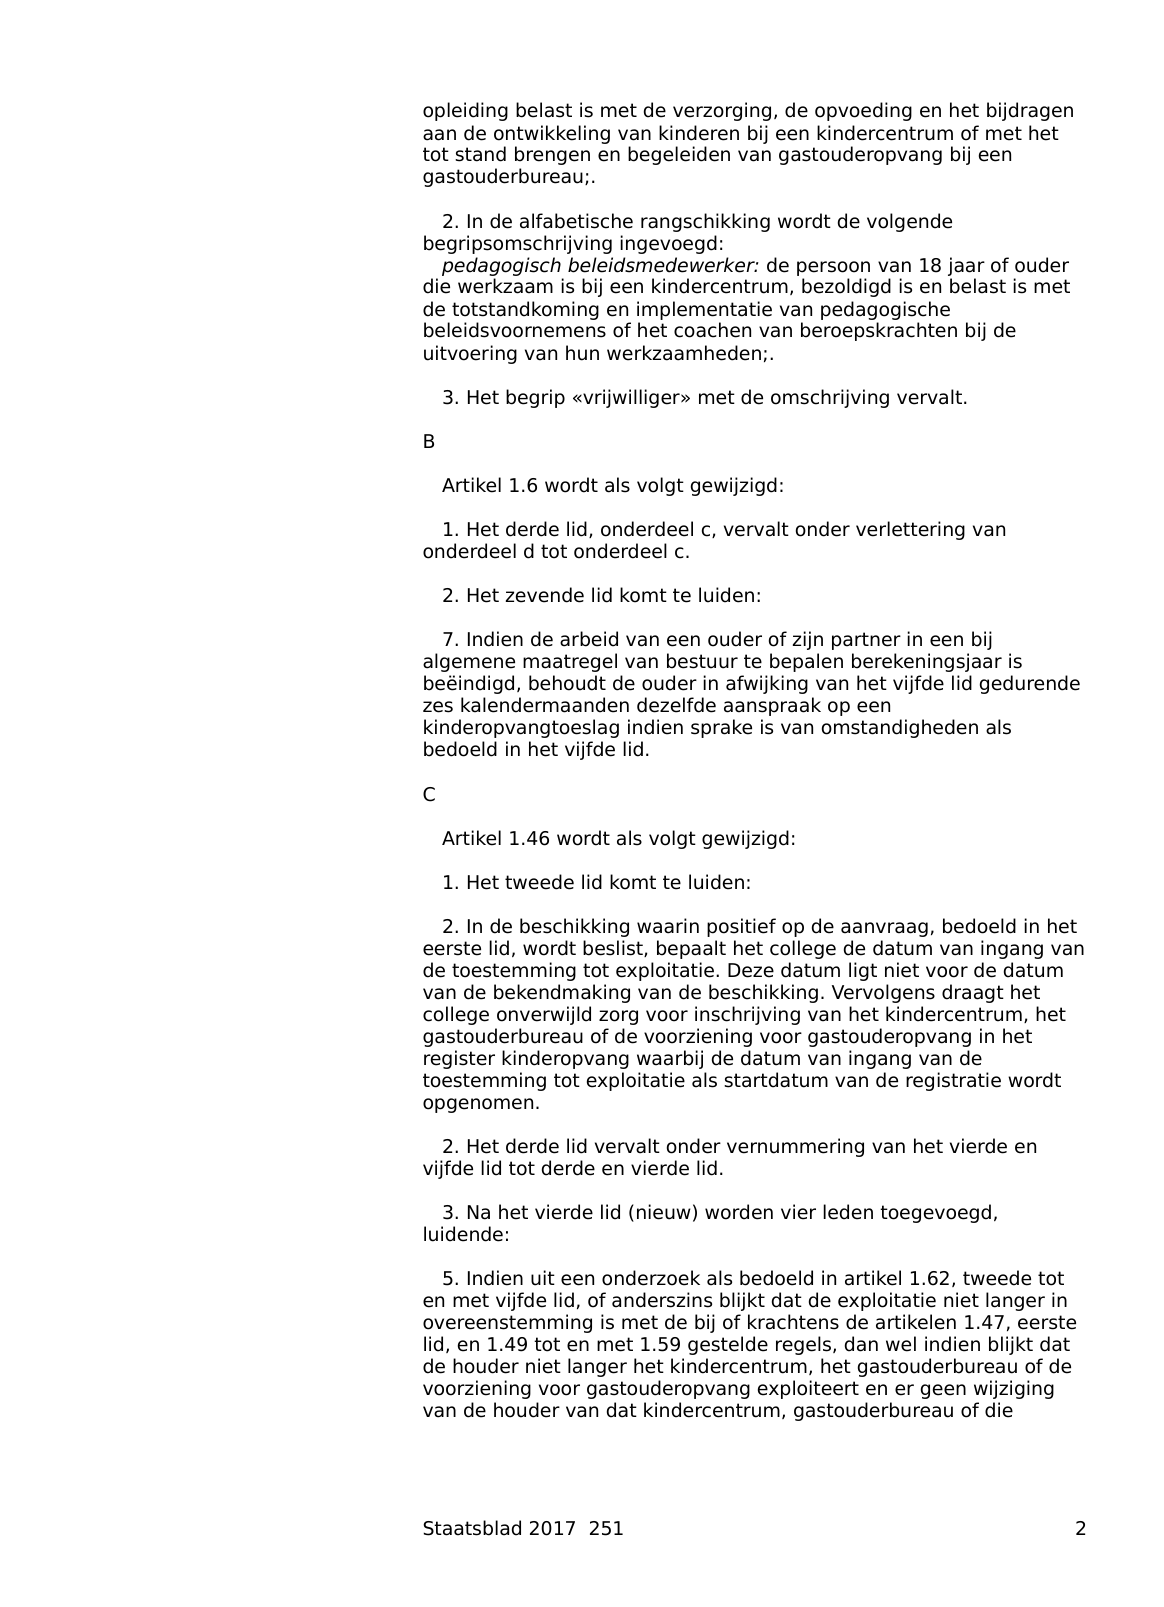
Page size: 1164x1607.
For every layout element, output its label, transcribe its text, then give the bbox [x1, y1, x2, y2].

text C [422, 783, 1087, 805]
text B [422, 431, 1087, 453]
text 3. Na het vierde lid (nieuw) worden vier leden toegevoegd, luidende: [422, 1202, 1087, 1246]
text 3. Het begrip «vrijwilliger» met de omschrijving vervalt. [422, 387, 1087, 408]
text 1. Het derde lid, onderdeel c, vervalt onder verlettering van onderdeel d tot onderdeel c. [422, 519, 1087, 563]
text 2. Het zevende lid komt te luiden: [422, 585, 1087, 607]
text pedagogisch beleidsmedewerker: de persoon van 18 jaar of ouder die werkzaam is bij een kindercentrum, bezoldigd is en belast is met de totstandkoming en implementatie van pedagogische beleidsvoornemens of het coachen van beroepskrachten bij de uitvoering van hun werkzaamheden;. [422, 254, 1087, 364]
text 2. In de alfabetische rangschikking wordt de volgende begripsomschrijving ingevoegd: [422, 211, 1087, 254]
text opleiding belast is met de verzorging, de opvoeding en het bijdragen aan de ontwikkeling van kinderen bij een kindercentrum of met het tot stand brengen en begeleiden van gastouderopvang bij een gastouderbureau;. [422, 100, 1087, 188]
text 2. Het derde lid vervalt onder vernummering van het vierde en vijfde lid tot derde en vierde lid. [422, 1136, 1087, 1180]
text 1. Het tweede lid komt te luiden: [422, 872, 1087, 894]
text 5. Indien uit een onderzoek als bedoeld in artikel 1.62, tweede tot en met vijfde lid, of anderszins blijkt dat de exploitatie niet langer in overeenstemming is met de bij of krachtens de artikelen 1.47, eerste lid, en 1.49 tot en met 1.59 gestelde regels, dan wel indien blijkt dat de houder niet langer het kindercentrum, het gastouderbureau of de voorziening voor gastouderopvang exploiteert en er geen wijziging van de houder van dat kindercentrum, gastouderbureau of die [422, 1268, 1087, 1422]
text Artikel 1.46 wordt als volgt gewijzigd: [422, 828, 1087, 849]
text 7. Indien de arbeid van een ouder of zijn partner in een bij algemene maatregel van bestuur te bepalen berekeningsjaar is beëindigd, behoudt de ouder in afwijking van het vijfde lid gedurende zes kalendermaanden dezelfde aanspraak op een kinderopvangtoeslag indien sprake is van omstandigheden als bedoeld in het vijfde lid. [422, 629, 1087, 761]
text 2. In de beschikking waarin positief op de aanvraag, bedoeld in het eerste lid, wordt beslist, bepaalt het college de datum van ingang van de toestemming tot exploitatie. Deze datum ligt niet voor de datum van de bekendmaking van de beschikking. Vervolgens draagt het college onverwijld zorg voor inschrijving van het kindercentrum, het gastouderbureau of de voorziening voor gastouderopvang in het register kinderopvang waarbij de datum van ingang van de toestemming tot exploitatie als startdatum van de registratie wordt opgenomen. [422, 916, 1087, 1114]
text Artikel 1.6 wordt als volgt gewijzigd: [422, 475, 1087, 497]
